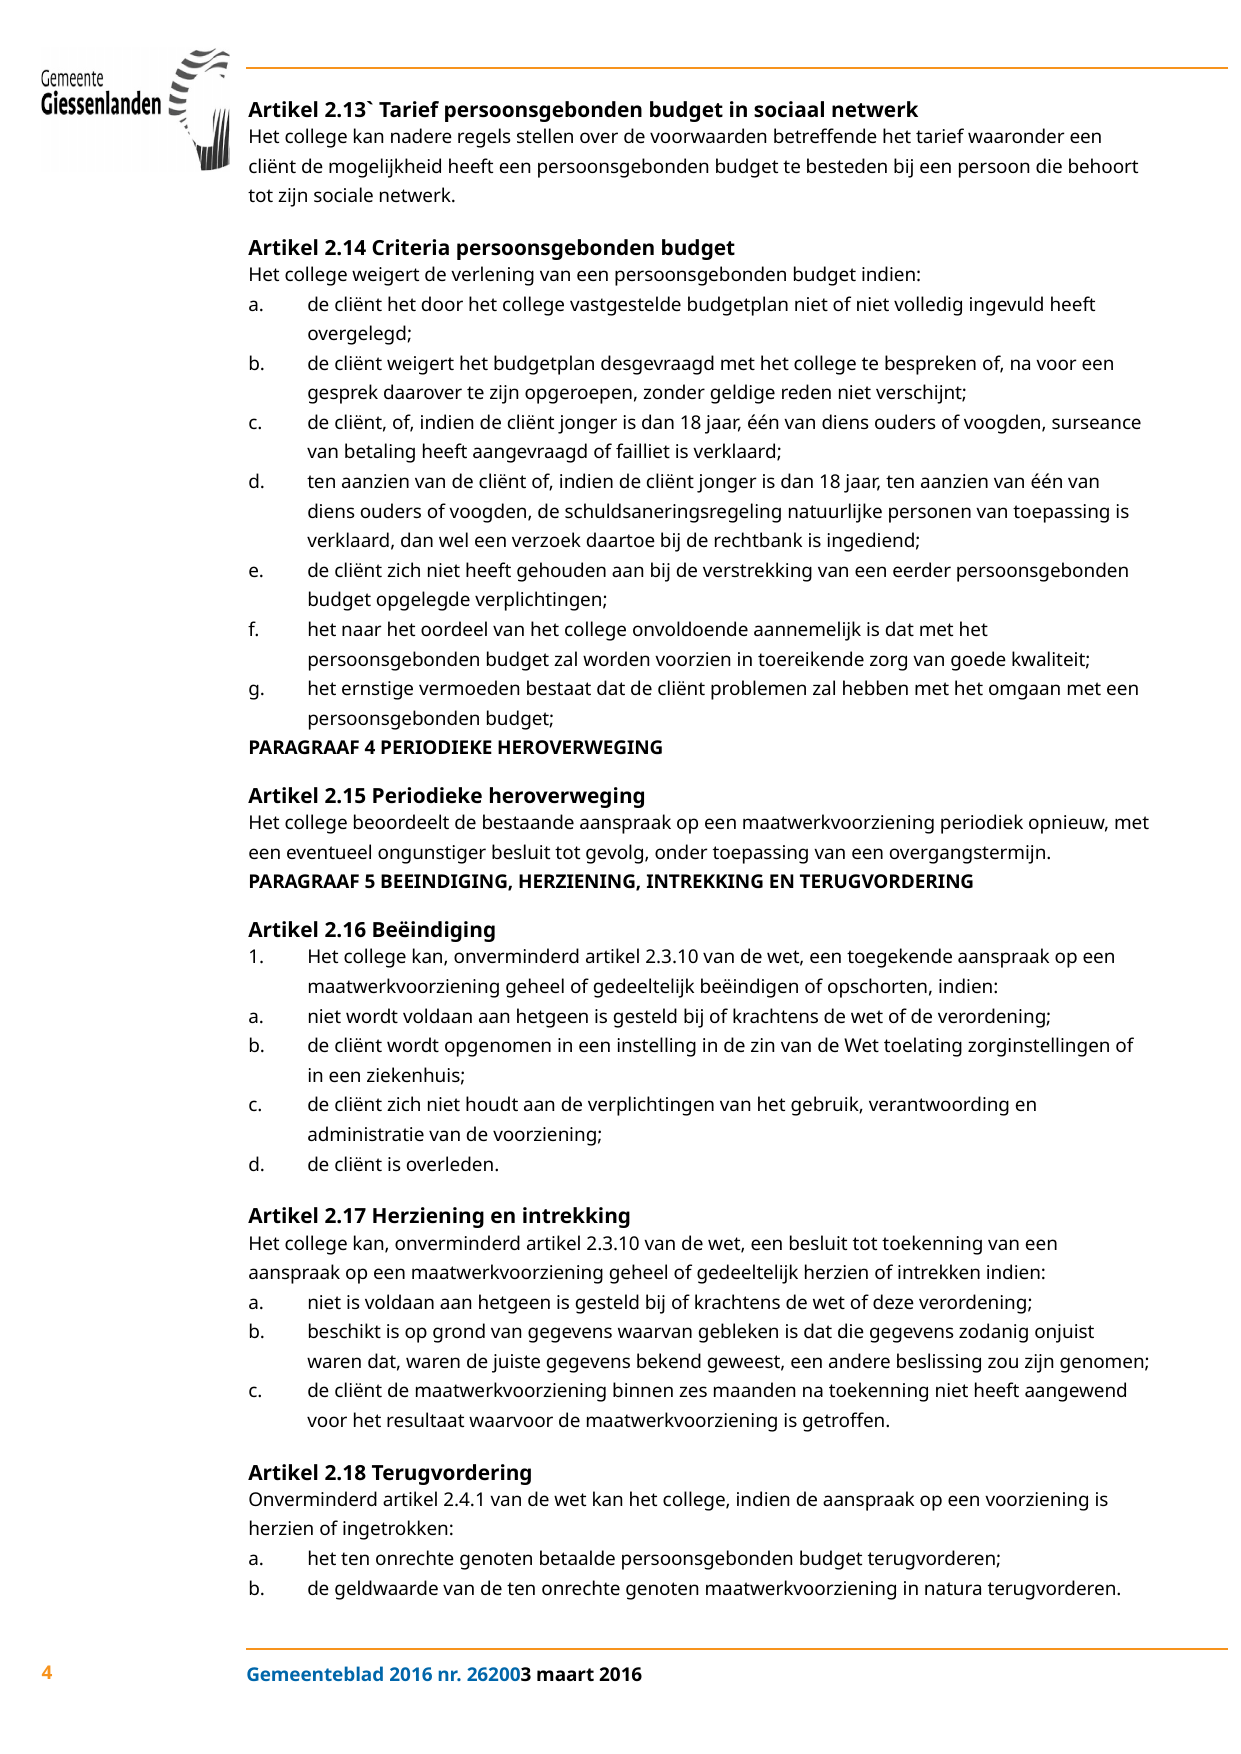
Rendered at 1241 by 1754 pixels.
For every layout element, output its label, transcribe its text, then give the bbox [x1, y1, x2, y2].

text PARAGRAAF 4 PERIODIEKE HEROVERWEGING [248, 734, 1152, 760]
text Het college weigert de verlening van een persoonsgebonden budget indien: [248, 261, 1152, 287]
text Onverminderd artikel 2.4.1 van de wet kan het college, indien de aanspraak op een voorziening is herzien of ingetrokken: [248, 1486, 1152, 1541]
list niet wordt voldaan aan hetgeen is gesteld bij of krachtens de wet of de verordening; [248, 1003, 1152, 1029]
list het naar het oordeel van het college onvoldoende aannemelijk is dat met het persoonsgebonden budget zal worden voorzien in toereikende zorg van goede kwaliteit; [248, 616, 1152, 672]
list de cliënt de maatwerkvoorziening binnen zes maanden na toekenning niet heeft aangewend voor het resultaat waarvoor de maatwerkvoorziening is getroffen. [248, 1378, 1152, 1433]
text Artikel 2.13` Tarief persoonsgebonden budget in sociaal netwerk [248, 95, 1152, 123]
text Artikel 2.15 Periodieke heroverweging [248, 781, 1152, 809]
text PARAGRAAF 5 BEEINDIGING, HERZIENING, INTREKKING EN TERUGVORDERING [248, 869, 1152, 894]
list de cliënt is overleden. [248, 1151, 1152, 1177]
text Artikel 2.18 Terugvordering [248, 1458, 1152, 1486]
list Het college kan, onverminderd artikel 2.3.10 van de wet, een toegekende aanspraak op een maatwerkvoorziening geheel of gedeeltelijk beëindigen of opschorten, indien: [248, 944, 1152, 999]
list de cliënt weigert het budgetplan desgevraagd met het college te bespreken of, na voor een gesprek daarover te zijn opgeroepen, zonder geldige reden niet verschijnt; [248, 350, 1152, 405]
list ten aanzien van de cliënt of, indien de cliënt jonger is dan 18 jaar, ten aanzien van één van diens ouders of voogden, de schuldsaneringsregeling natuurlijke personen van toepassing is verklaard, dan wel een verzoek daartoe bij de rechtbank is ingediend; [248, 468, 1152, 553]
list de cliënt zich niet houdt aan de verplichtingen van het gebruik, verantwoording en administratie van de voorziening; [248, 1092, 1152, 1147]
list de cliënt wordt opgenomen in een instelling in de zin van de Wet toelating zorginstellingen of in een ziekenhuis; [248, 1032, 1152, 1088]
text Het college kan nadere regels stellen over de voorwaarden betreffende het tarief waaronder een cliënt de mogelijkheid heeft een persoonsgebonden budget te besteden bij een persoon die behoort tot zijn sociale netwerk. [248, 123, 1152, 208]
text Artikel 2.17 Herziening en intrekking [248, 1201, 1152, 1230]
list de cliënt zich niet heeft gehouden aan bij de verstrekking van een eerder persoonsgebonden budget opgelegde verplichtingen; [248, 557, 1152, 612]
list de cliënt, of, indien de cliënt jonger is dan 18 jaar, één van diens ouders of voogden, surseance van betaling heeft aangevraagd of failliet is verklaard; [248, 409, 1152, 464]
list het ten onrechte genoten betaalde persoonsgebonden budget terugvorderen; [248, 1545, 1152, 1571]
list het ernstige vermoeden bestaat dat de cliënt problemen zal hebben met het omgaan met een persoonsgebonden budget; [248, 675, 1152, 731]
list niet is voldaan aan hetgeen is gesteld bij of krachtens de wet of deze verordening; [248, 1289, 1152, 1314]
list beschikt is op grond van gegevens waarvan gebleken is dat die gegevens zodanig onjuist waren dat, waren de juiste gegevens bekend geweest, een andere beslissing zou zijn genomen; [248, 1318, 1152, 1374]
text Artikel 2.14 Criteria persoonsgebonden budget [248, 233, 1152, 261]
list de geldwaarde van de ten onrechte genoten maatwerkvoorziening in natura terugvorderen. [248, 1575, 1152, 1601]
text Artikel 2.16 Beëindiging [248, 915, 1152, 944]
list de cliënt het door het college vastgestelde budgetplan niet of niet volledig ingevuld heeft overgelegd; [248, 291, 1152, 346]
text Het college beoordeelt de bestaande aanspraak op een maatwerkvoorziening periodiek opnieuw, met een eventueel ongunstiger besluit tot gevolg, onder toepassing van een overgangstermijn. [248, 809, 1152, 865]
picture [41, 47, 231, 172]
text Het college kan, onverminderd artikel 2.3.10 van de wet, een besluit tot toekenning van een aanspraak op een maatwerkvoorziening geheel of gedeeltelijk herzien of intrekken indien: [248, 1230, 1152, 1285]
